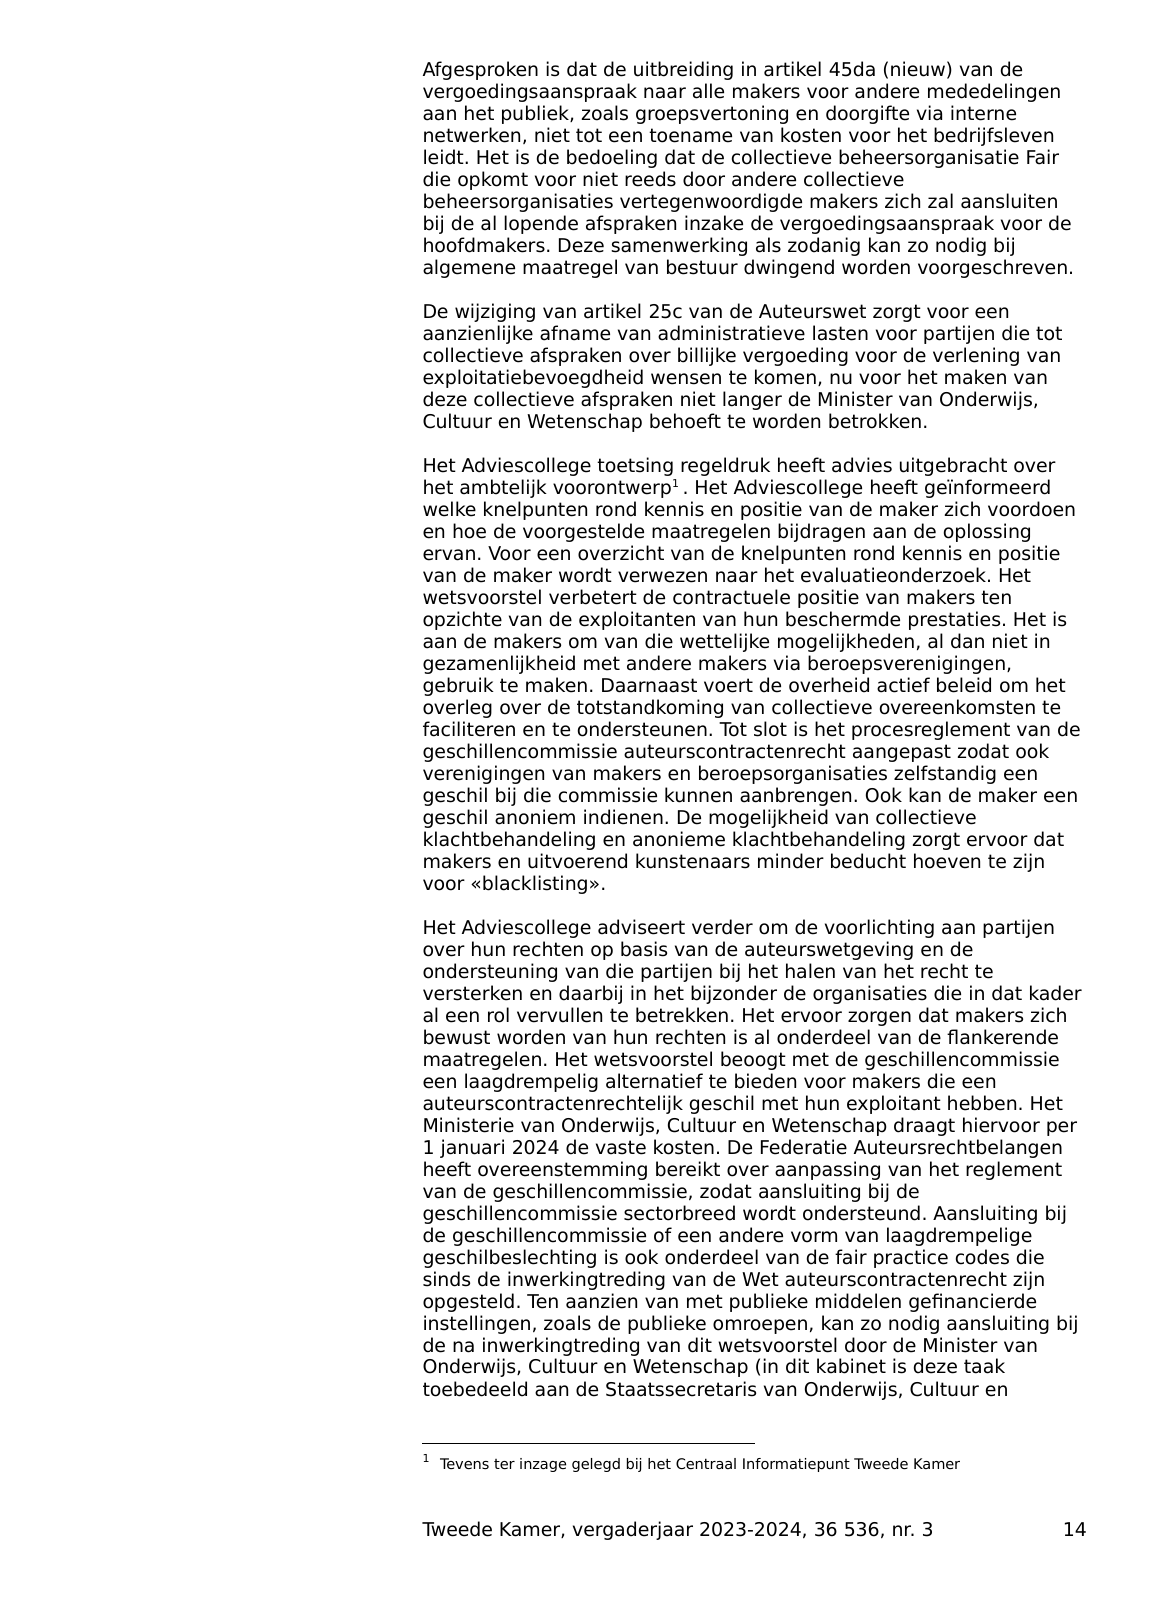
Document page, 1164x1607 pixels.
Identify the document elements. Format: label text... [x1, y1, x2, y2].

text Het Adviescollege toetsing regeldruk heeft advies uitgebracht over het ambtelijk voorontwerp. Het Adviescollege heeft geïnformeerd welke knelpunten rond kennis en positie van de maker zich voordoen en hoe de voorgestelde maatregelen bijdragen aan de oplossing ervan. Voor een overzicht van de knelpunten rond kennis en positie van de maker wordt verwezen naar het evaluatieonderzoek. Het wetsvoorstel verbetert de contractuele positie van makers ten opzichte van de exploitanten van hun beschermde prestaties. Het is aan de makers om van die wettelijke mogelijkheden, al dan niet in gezamenlijkheid met andere makers via beroepsverenigingen, gebruik te maken. Daarnaast voert de overheid actief beleid om het overleg over de totstandkoming van collectieve overeenkomsten te faciliteren en te ondersteunen. Tot slot is het procesreglement van de geschillencommissie auteurscontractenrecht aangepast zodat ook verenigingen van makers en beroepsorganisaties zelfstandig een geschil bij die commissie kunnen aanbrengen. Ook kan de maker een geschil anoniem indienen. De mogelijkheid van collectieve klachtbehandeling en anonieme klachtbehandeling zorgt ervoor dat makers en uitvoerend kunstenaars minder beducht hoeven te zijn voor «blacklisting». [422, 455, 1087, 895]
text Het Adviescollege adviseert verder om de voorlichting aan partijen over hun rechten op basis van de auteurswetgeving en de ondersteuning van die partijen bij het halen van het recht te versterken en daarbij in het bijzonder de organisaties die in dat kader al een rol vervullen te betrekken. Het ervoor zorgen dat makers zich bewust worden van hun rechten is al onderdeel van de flankerende maatregelen. Het wetsvoorstel beoogt met de geschillencommissie een laagdrempelig alternatief te bieden voor makers die een auteurscontractenrechtelijk geschil met hun exploitant hebben. Het Ministerie van Onderwijs, Cultuur en Wetenschap draagt hiervoor per 1 januari 2024 de vaste kosten. De Federatie Auteursrechtbelangen heeft overeenstemming bereikt over aanpassing van het reglement van de geschillencommissie, zodat aansluiting bij de geschillencommissie sectorbreed wordt ondersteund. Aansluiting bij de geschillencommissie of een andere vorm van laagdrempelige geschilbeslechting is ook onderdeel van de fair practice codes die sinds de inwerkingtreding van de Wet auteurscontractenrecht zijn opgesteld. Ten aanzien van met publieke middelen gefinancierde instellingen, zoals de publieke omroepen, kan zo nodig aansluiting bij de na inwerkingtreding van dit wetsvoorstel door de Minister van Onderwijs, Cultuur en Wetenschap (in dit kabinet is deze taak toebedeeld aan de Staatssecretaris van Onderwijs, Cultuur en [422, 917, 1087, 1400]
text Tevens ter inzage gelegd bij het Centraal Informatiepunt Tweede Kamer [422, 1452, 1087, 1474]
text De wijziging van artikel 25c van de Auteurswet zorgt voor een aanzienlijke afname van administratieve lasten voor partijen die tot collectieve afspraken over billijke vergoeding voor de verlening van exploitatiebevoegdheid wensen te komen, nu voor het maken van deze collectieve afspraken niet langer de Minister van Onderwijs, Cultuur en Wetenschap behoeft te worden betrokken. [422, 301, 1087, 433]
text Afgesproken is dat de uitbreiding in artikel 45da (nieuw) van de vergoedingsaanspraak naar alle makers voor andere mededelingen aan het publiek, zoals groepsvertoning en doorgifte via interne netwerken, niet tot een toename van kosten voor het bedrijfsleven leidt. Het is de bedoeling dat de collectieve beheersorganisatie Fair die opkomt voor niet reeds door andere collectieve beheersorganisaties vertegenwoordigde makers zich zal aansluiten bij de al lopende afspraken inzake de vergoedingsaanspraak voor de hoofdmakers. Deze samenwerking als zodanig kan zo nodig bij algemene maatregel van bestuur dwingend worden voorgeschreven. [422, 59, 1087, 279]
